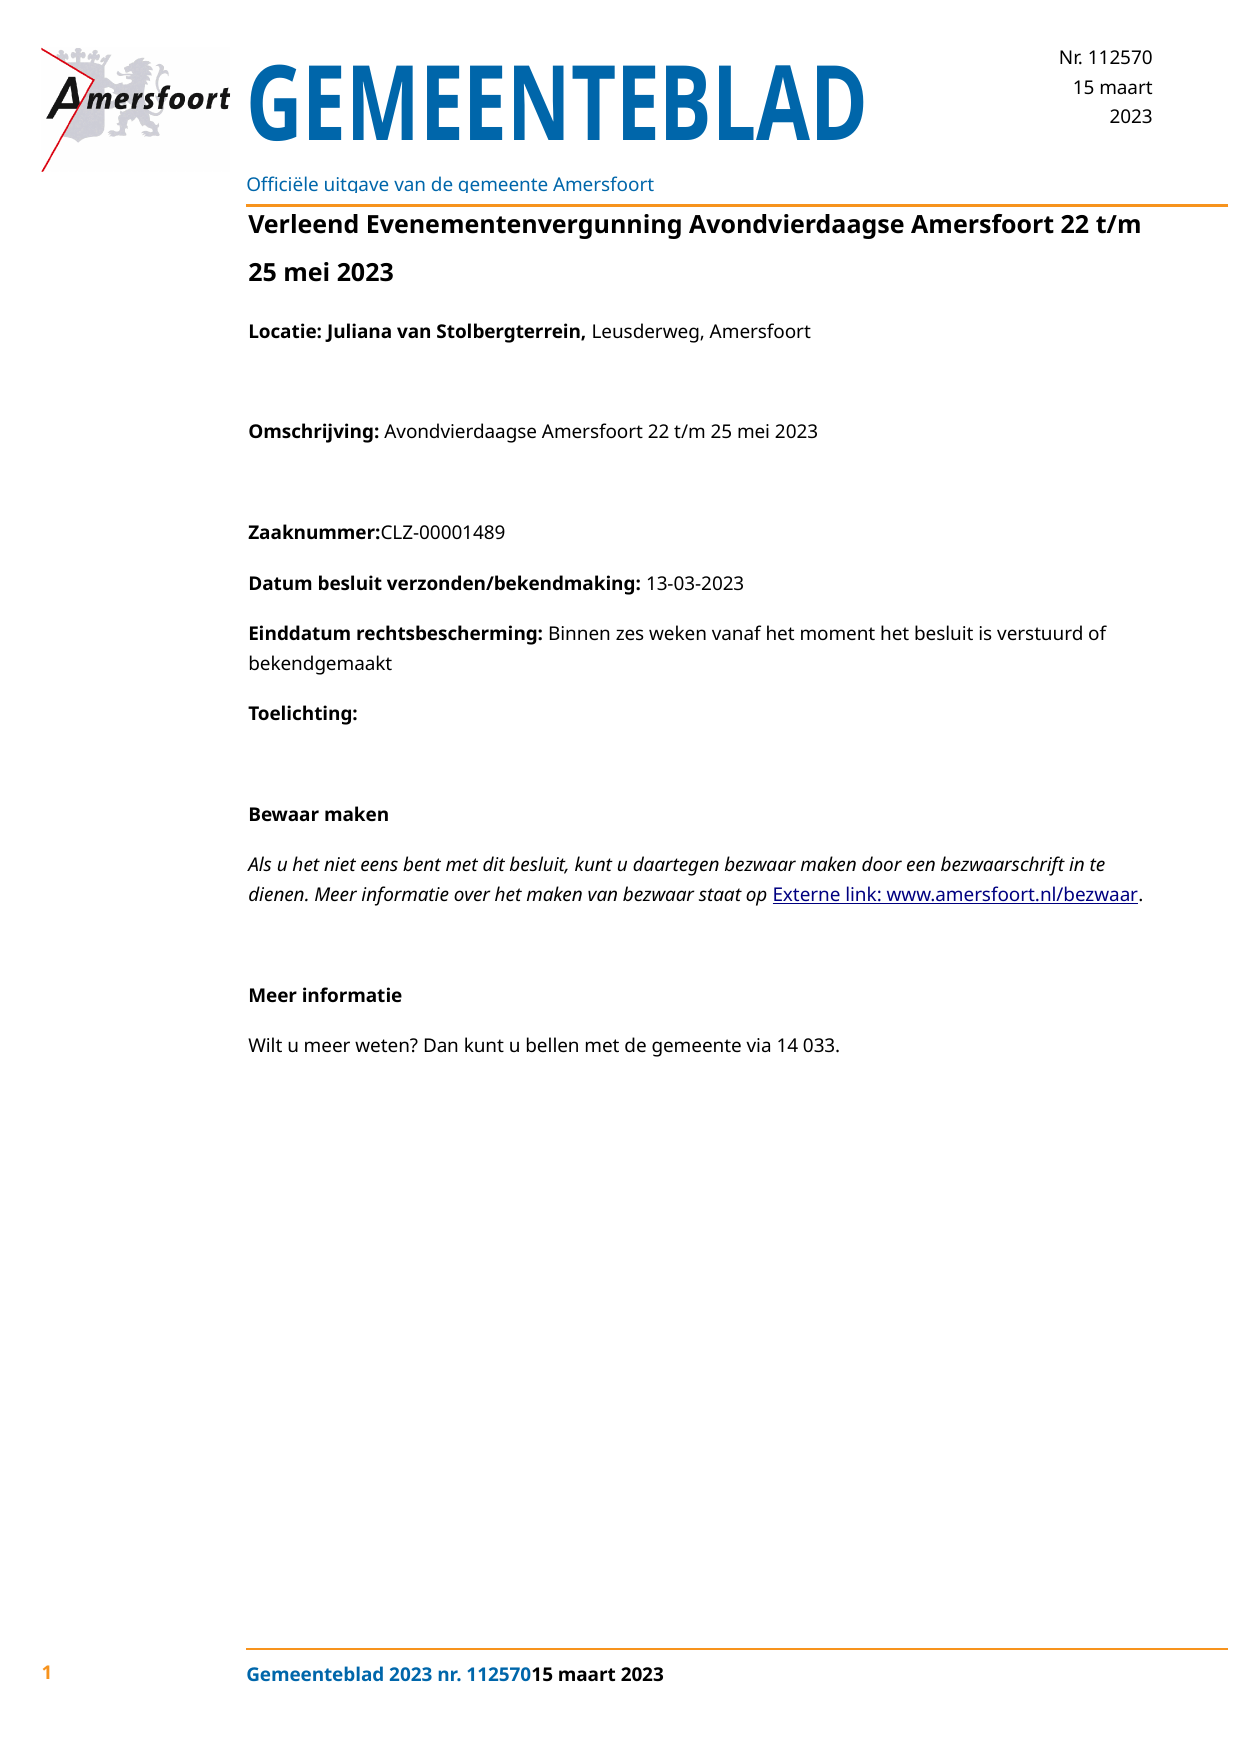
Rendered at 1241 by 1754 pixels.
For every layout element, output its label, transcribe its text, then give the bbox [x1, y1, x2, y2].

text Einddatum rechtsbescherming: Binnen zes weken vanaf het moment het besluit is verstuurd of bekendgemaakt [248, 620, 1152, 676]
text Datum besluit verzonden/bekendmaking: 13-03-2023 [248, 570, 1152, 596]
text Bewaar maken [248, 801, 1152, 827]
text Wilt u meer weten? Dan kunt u bellen met de gemeente via 14 033. [248, 1032, 1152, 1058]
text Als u het niet eens bent met dit besluit, kunt u daartegen bezwaar maken door een bezwaarschrift in te dienen. Meer informatie over het maken van bezwaar staat op Externe link: www.amersfoort.nl/bezwaar. [248, 852, 1152, 907]
text Meer informatie [248, 982, 1152, 1008]
text Zaaknummer:CLZ-00001489 [248, 519, 1152, 545]
text Locatie: Juliana van Stolbergterrein, Leusderweg, Amersfoort [248, 318, 1152, 344]
text Verleend Evenementenvergunning Avondvierdaagse Amersfoort 22 t/m 25 mei 2023 [248, 207, 1152, 288]
picture [41, 47, 231, 172]
text Omschrijving: Avondvierdaagse Amersfoort 22 t/m 25 mei 2023 [248, 419, 1152, 444]
text Toelichting: [248, 700, 1152, 726]
